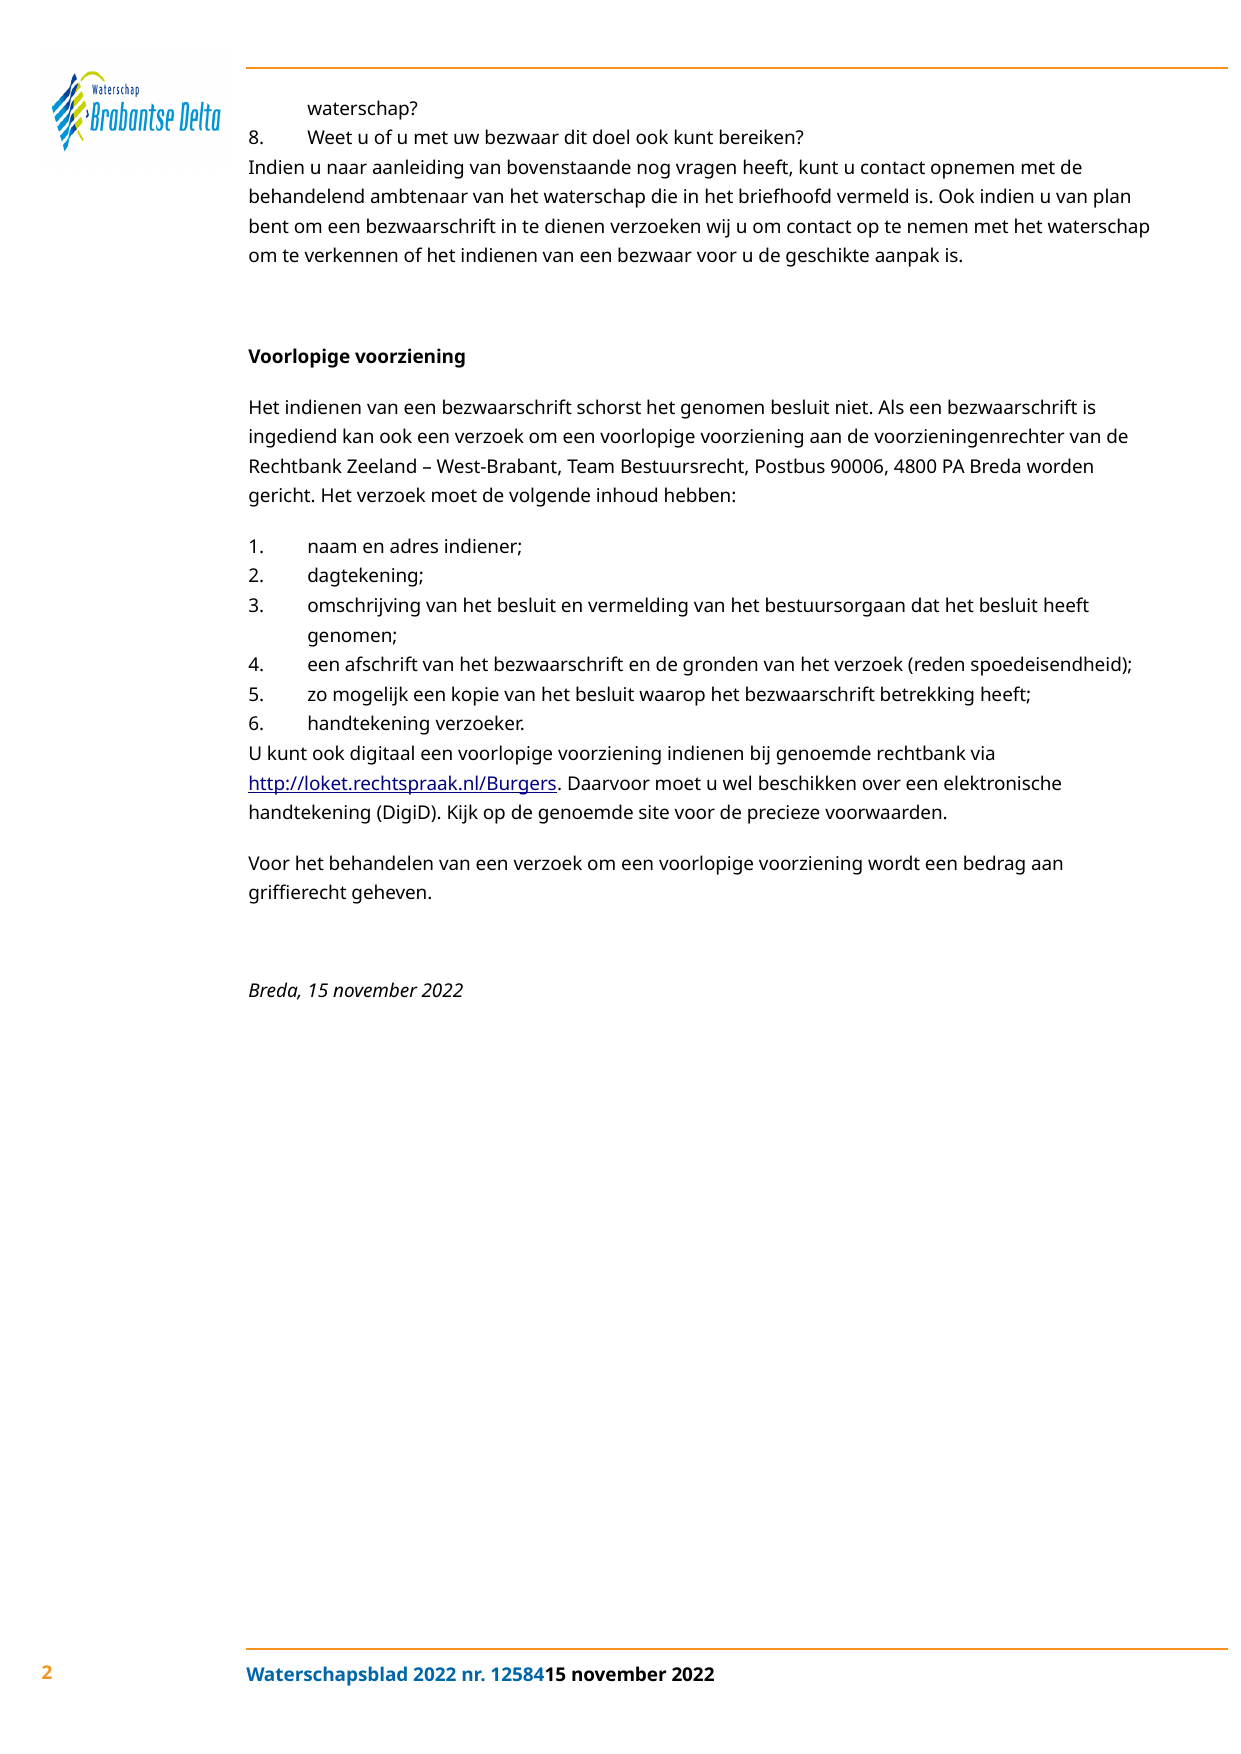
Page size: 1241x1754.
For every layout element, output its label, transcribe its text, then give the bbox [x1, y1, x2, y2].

list een afschrift van het bezwaarschrift en de gronden van het verzoek (reden spoedeisendheid); [248, 651, 1152, 677]
picture [41, 47, 231, 172]
list handtekening verzoeker. [248, 711, 1152, 736]
text Voorlopige voorziening [248, 343, 1152, 369]
text U kunt ook digitaal een voorlopige voorziening indienen bij genoemde rechtbank via http://loket.rechtspraak.nl/Burgers. Daarvoor moet u wel beschikken over een elektronische handtekening (DigiD). Kijk op de genoemde site voor de precieze voorwaarden. [248, 740, 1152, 825]
list Weet u of u met uw bezwaar dit doel ook kunt bereiken? [248, 124, 1152, 150]
text Indien u naar aanleiding van bovenstaande nog vragen heeft, kunt u contact opnemen met de behandelend ambtenaar van het waterschap die in het briefhoofd vermeld is. Ook indien u van plan bent om een bezwaarschrift in te dienen verzoeken wij u om contact op te nemen met het waterschap om te verkennen of het indienen van een bezwaar voor u de geschikte aanpak is. [248, 154, 1152, 268]
list dagtekening; [248, 563, 1152, 588]
text Het indienen van een bezwaarschrift schorst het genomen besluit niet. Als een bezwaarschrift is ingediend kan ook een verzoek om een voorlopige voorziening aan de voorzieningenrechter van de Rechtbank Zeeland – West-Brabant, Team Bestuursrecht, Postbus 90006, 4800 PA Breda worden gericht. Het verzoek moet de volgende inhoud hebben: [248, 394, 1152, 508]
text Voor het behandelen van een verzoek om een voorlopige voorziening wordt een bedrag aan griffierecht geheven. [248, 850, 1152, 905]
list zo mogelijk een kopie van het besluit waarop het bezwaarschrift betrekking heeft; [248, 681, 1152, 707]
text Breda, 15 november 2022 [248, 978, 1152, 1003]
list waterschap? [248, 95, 1152, 121]
list omschrijving van het besluit en vermelding van het bestuursorgaan dat het besluit heeft genomen; [248, 592, 1152, 648]
list naam en adres indiener; [248, 533, 1152, 559]
